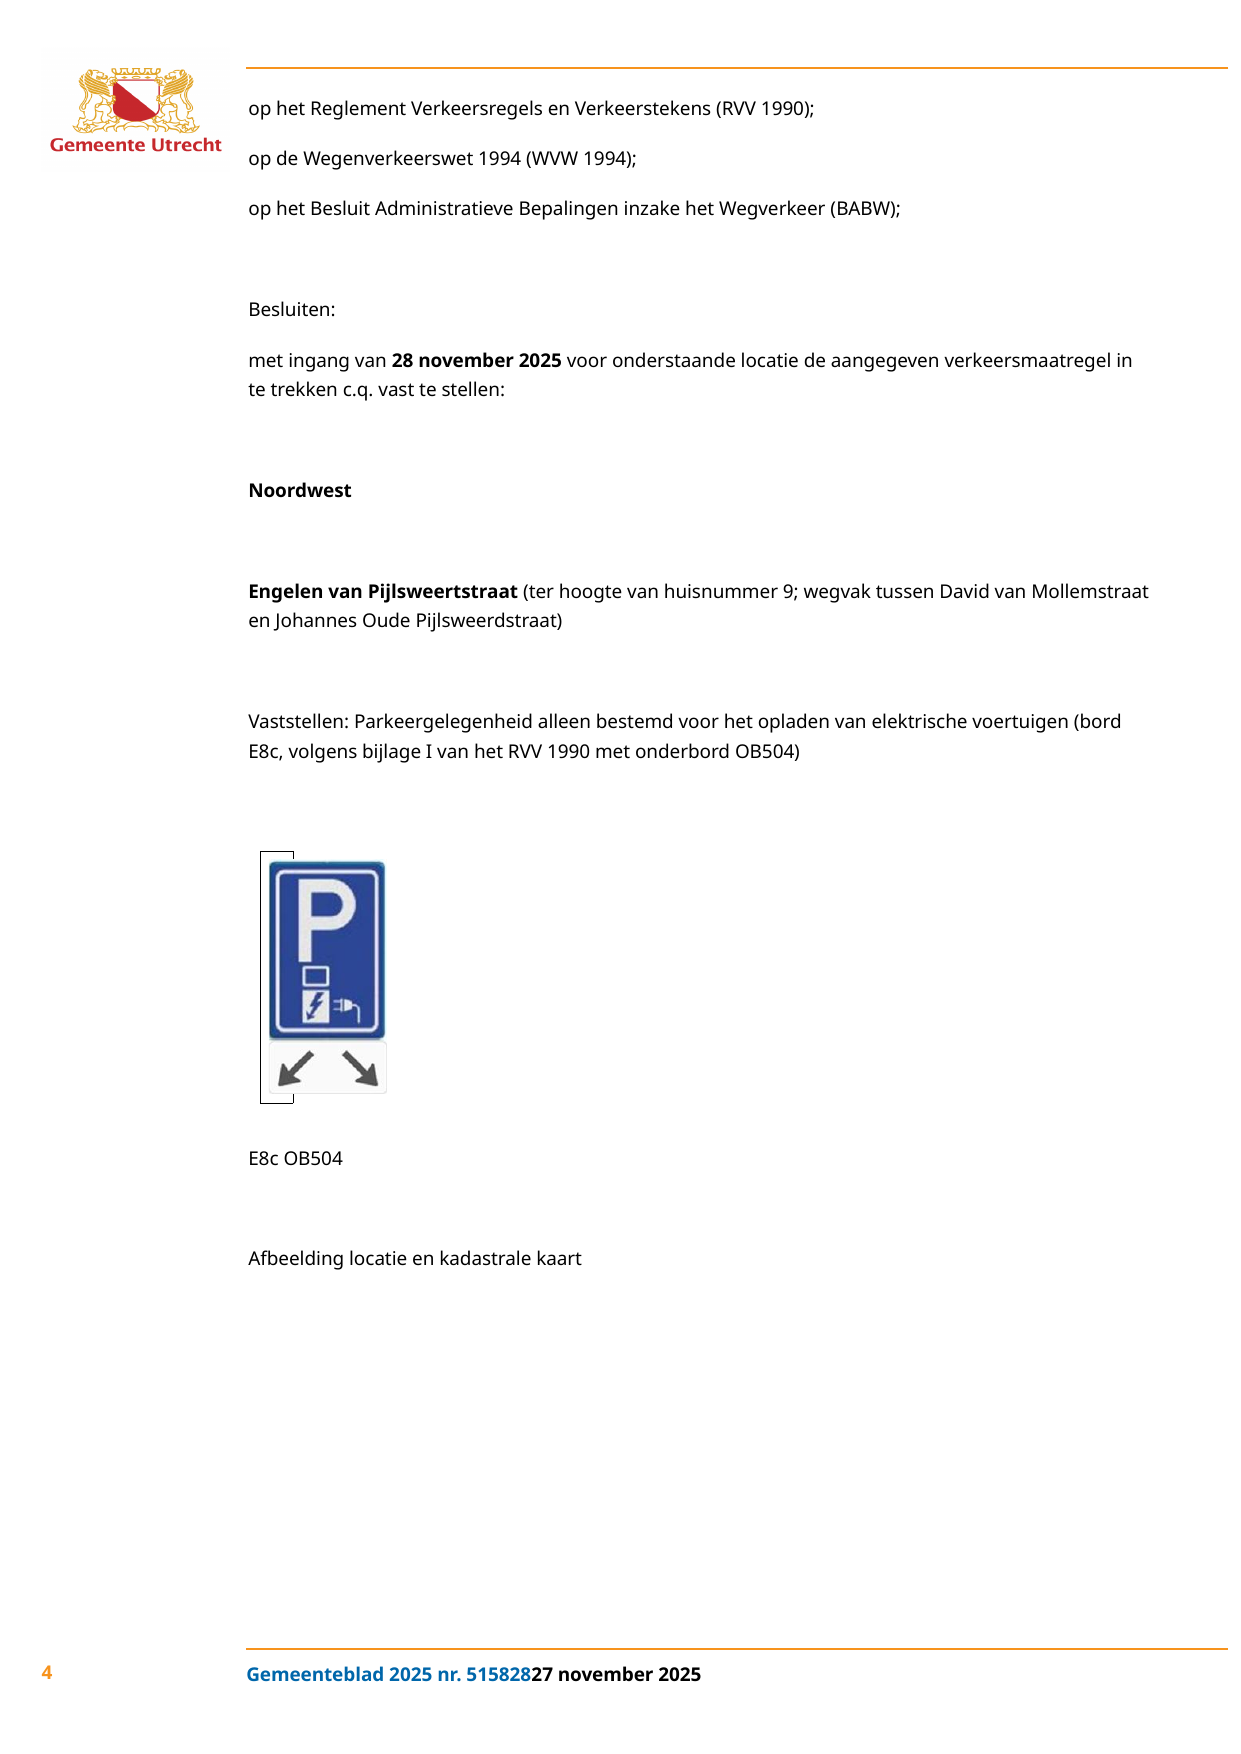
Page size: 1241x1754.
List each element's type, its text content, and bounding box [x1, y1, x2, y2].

text E8c OB504 [248, 1145, 1152, 1171]
text op het Reglement Verkeersregels en Verkeerstekens (RVV 1990); [248, 95, 1152, 121]
text Afbeelding locatie en kadastrale kaart [248, 1246, 1152, 1271]
picture [268, 859, 387, 1094]
text op de Wegenverkeerswet 1994 (WVW 1994); [248, 145, 1152, 171]
text op het Besluit Administratieve Bepalingen inzake het Wegverkeer (BABW); [248, 196, 1152, 221]
text Besluiten: [248, 296, 1152, 322]
picture [41, 47, 231, 172]
text Engelen van Pijlsweertstraat (ter hoogte van huisnummer 9; wegvak tussen David van Mollemstraat en Johannes Oude Pijlsweerdstraat) [248, 578, 1152, 633]
text Vaststellen: Parkeergelegenheid alleen bestemd voor het opladen van elektrische voertuigen (bord E8c, volgens bijlage I van het RVV 1990 met onderbord OB504) [248, 708, 1152, 764]
text Noordwest [248, 477, 1152, 503]
text met ingang van 28 november 2025 voor onderstaande locatie de aangegeven verkeersmaatregel in te trekken c.q. vast te stellen: [248, 347, 1152, 402]
